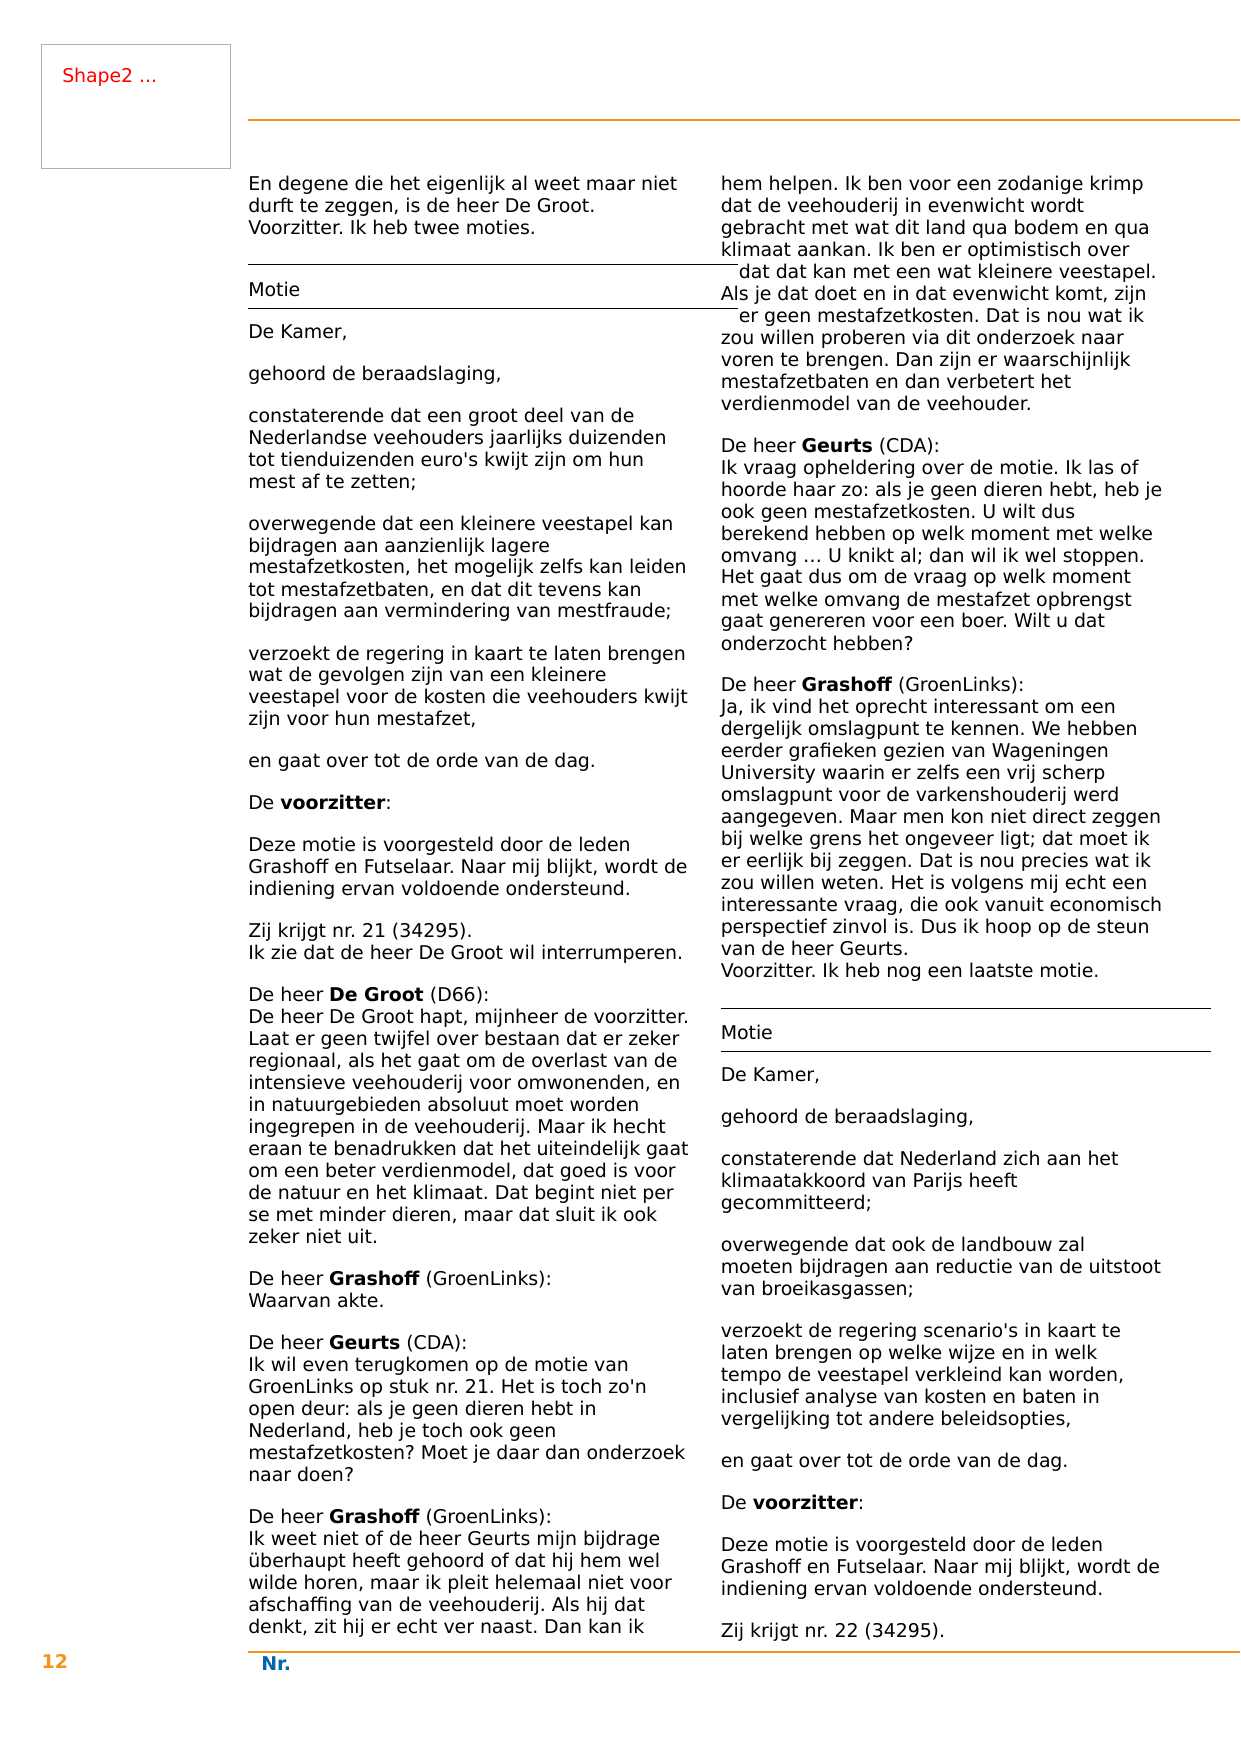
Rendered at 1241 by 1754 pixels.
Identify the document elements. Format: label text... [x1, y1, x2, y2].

text constaterende dat een groot deel van de Nederlandse veehouders jaarlijks duizenden tot tienduizenden euro's kwijt zijn om hun mest af te zetten; [248, 404, 691, 492]
text De Kamer, [248, 321, 691, 343]
text Waarvan akte. [248, 1290, 691, 1312]
text Zij krijgt nr. 21 (34295). [248, 920, 691, 942]
text De heer Grashoff (GroenLinks): [248, 1268, 691, 1290]
text gehoord de beraadslaging, [721, 1106, 1163, 1128]
text Ja, ik vind het oprecht interessant om een dergelijk omslagpunt te kennen. We hebben eerder grafieken gezien van Wageningen University waarin er zelfs een vrij scherp omslagpunt voor de varkenshouderij werd aangegeven. Maar men kon niet direct zeggen bij welke grens het ongeveer ligt; dat moet ik er eerlijk bij zeggen. Dat is nou precies wat ik zou willen weten. Het is volgens mij echt een interessante vraag, die ook vanuit economisch perspectief zinvol is. Dus ik hoop op de steun van de heer Geurts. [721, 696, 1163, 960]
text De heer Geurts (CDA): [721, 434, 1163, 457]
text De Kamer, [721, 1064, 1163, 1086]
text verzoekt de regering scenario's in kaart te laten brengen op welke wijze en in welk tempo de veestapel verkleind kan worden, inclusief analyse van kosten en baten in vergelijking tot andere beleidsopties, [721, 1320, 1163, 1430]
text Ik zie dat de heer De Groot wil interrumperen. [248, 942, 691, 964]
text Ik weet niet of de heer Geurts mijn bijdrage überhaupt heeft gehoord of dat hij hem wel wilde horen, maar ik pleit helemaal niet voor afschaffing van de veehouderij. Als hij dat denkt, zit hij er echt ver naast. Dan kan ik [248, 1528, 691, 1638]
text Voorzitter. Ik heb twee moties. [248, 217, 691, 239]
text Zij krijgt nr. 22 (34295). [721, 1619, 1163, 1642]
text Ik wil even terugkomen op de motie van GroenLinks op stuk nr. 21. Het is toch zo'n open deur: als je geen dieren hebt in Nederland, heb je toch ook geen mestafzetkosten? Moet je daar dan onderzoek naar doen? [248, 1354, 691, 1486]
text Ik vraag opheldering over de motie. Ik las of hoorde haar zo: als je geen dieren hebt, heb je ook geen mestafzetkosten. U wilt dus berekend hebben op welk moment met welke omvang … U knikt al; dan wil ik wel stoppen. Het gaat dus om de vraag op welk moment met welke omvang de mestafzet opbrengst gaat genereren voor een boer. Wilt u dat onderzocht hebben? [721, 457, 1163, 654]
text Deze motie is voorgesteld door de leden Grashoff en Futselaar. Naar mij blijkt, wordt de indiening ervan voldoende ondersteund. [248, 834, 691, 900]
text De heer Grashoff (GroenLinks): [248, 1506, 691, 1528]
text De heer Geurts (CDA): [248, 1332, 691, 1354]
text hem helpen. Ik ben voor een zodanige krimp dat de veehouderij in evenwicht wordt gebracht met wat dit land qua bodem en qua klimaat aankan. Ik ben er optimistisch over dat dat kan met een wat kleinere veestapel. Als je dat doet en in dat evenwicht komt, zijn er geen mestafzetkosten. Dat is nou wat ik zou willen proberen via dit onderzoek naar voren te brengen. Dan zijn er waarschijnlijk mestafzetbaten en dan verbetert het verdienmodel van de veehouder. [721, 173, 1163, 414]
text overwegende dat een kleinere veestapel kan bijdragen aan aanzienlijk lagere mestafzetkosten, het mogelijk zelfs kan leiden tot mestafzetbaten, en dat dit tevens kan bijdragen aan vermindering van mestfraude; [248, 512, 691, 622]
text De heer De Groot (D66): [248, 984, 691, 1006]
text en gaat over tot de orde van de dag. [721, 1450, 1163, 1472]
text en gaat over tot de orde van de dag. [248, 750, 691, 772]
text De voorzitter: [721, 1492, 1163, 1514]
text De voorzitter: [248, 792, 691, 814]
text verzoekt de regering in kaart te laten brengen wat de gevolgen zijn van een kleinere veestapel voor de kosten die veehouders kwijt zijn voor hun mestafzet, [248, 642, 691, 730]
text Deze motie is voorgesteld door de leden Grashoff en Futselaar. Naar mij blijkt, wordt de indiening ervan voldoende ondersteund. [721, 1534, 1163, 1599]
text constaterende dat Nederland zich aan het klimaatakkoord van Parijs heeft gecommitteerd; [721, 1148, 1163, 1214]
text De heer De Groot hapt, mijnheer de voorzitter. Laat er geen twijfel over bestaan dat er zeker regionaal, als het gaat om de overlast van de intensieve veehouderij voor omwonenden, en in natuurgebieden absoluut moet worden ingegrepen in de veehouderij. Maar ik hecht eraan te benadrukken dat het uiteindelijk gaat om een beter verdienmodel, dat goed is voor de natuur en het klimaat. Dat begint niet per se met minder dieren, maar dat sluit ik ook zeker niet uit. [248, 1006, 691, 1248]
text Voorzitter. Ik heb nog een laatste motie. [721, 960, 1163, 982]
text En degene die het eigenlijk al weet maar niet durft te zeggen, is de heer De Groot. [248, 173, 691, 217]
text De heer Grashoff (GroenLinks): [721, 674, 1163, 696]
text overwegende dat ook de landbouw zal moeten bijdragen aan reductie van de uitstoot van broeikasgassen; [721, 1234, 1163, 1300]
text Motie [248, 279, 691, 301]
text gehoord de beraadslaging, [248, 363, 691, 384]
text Motie [721, 1022, 1163, 1044]
